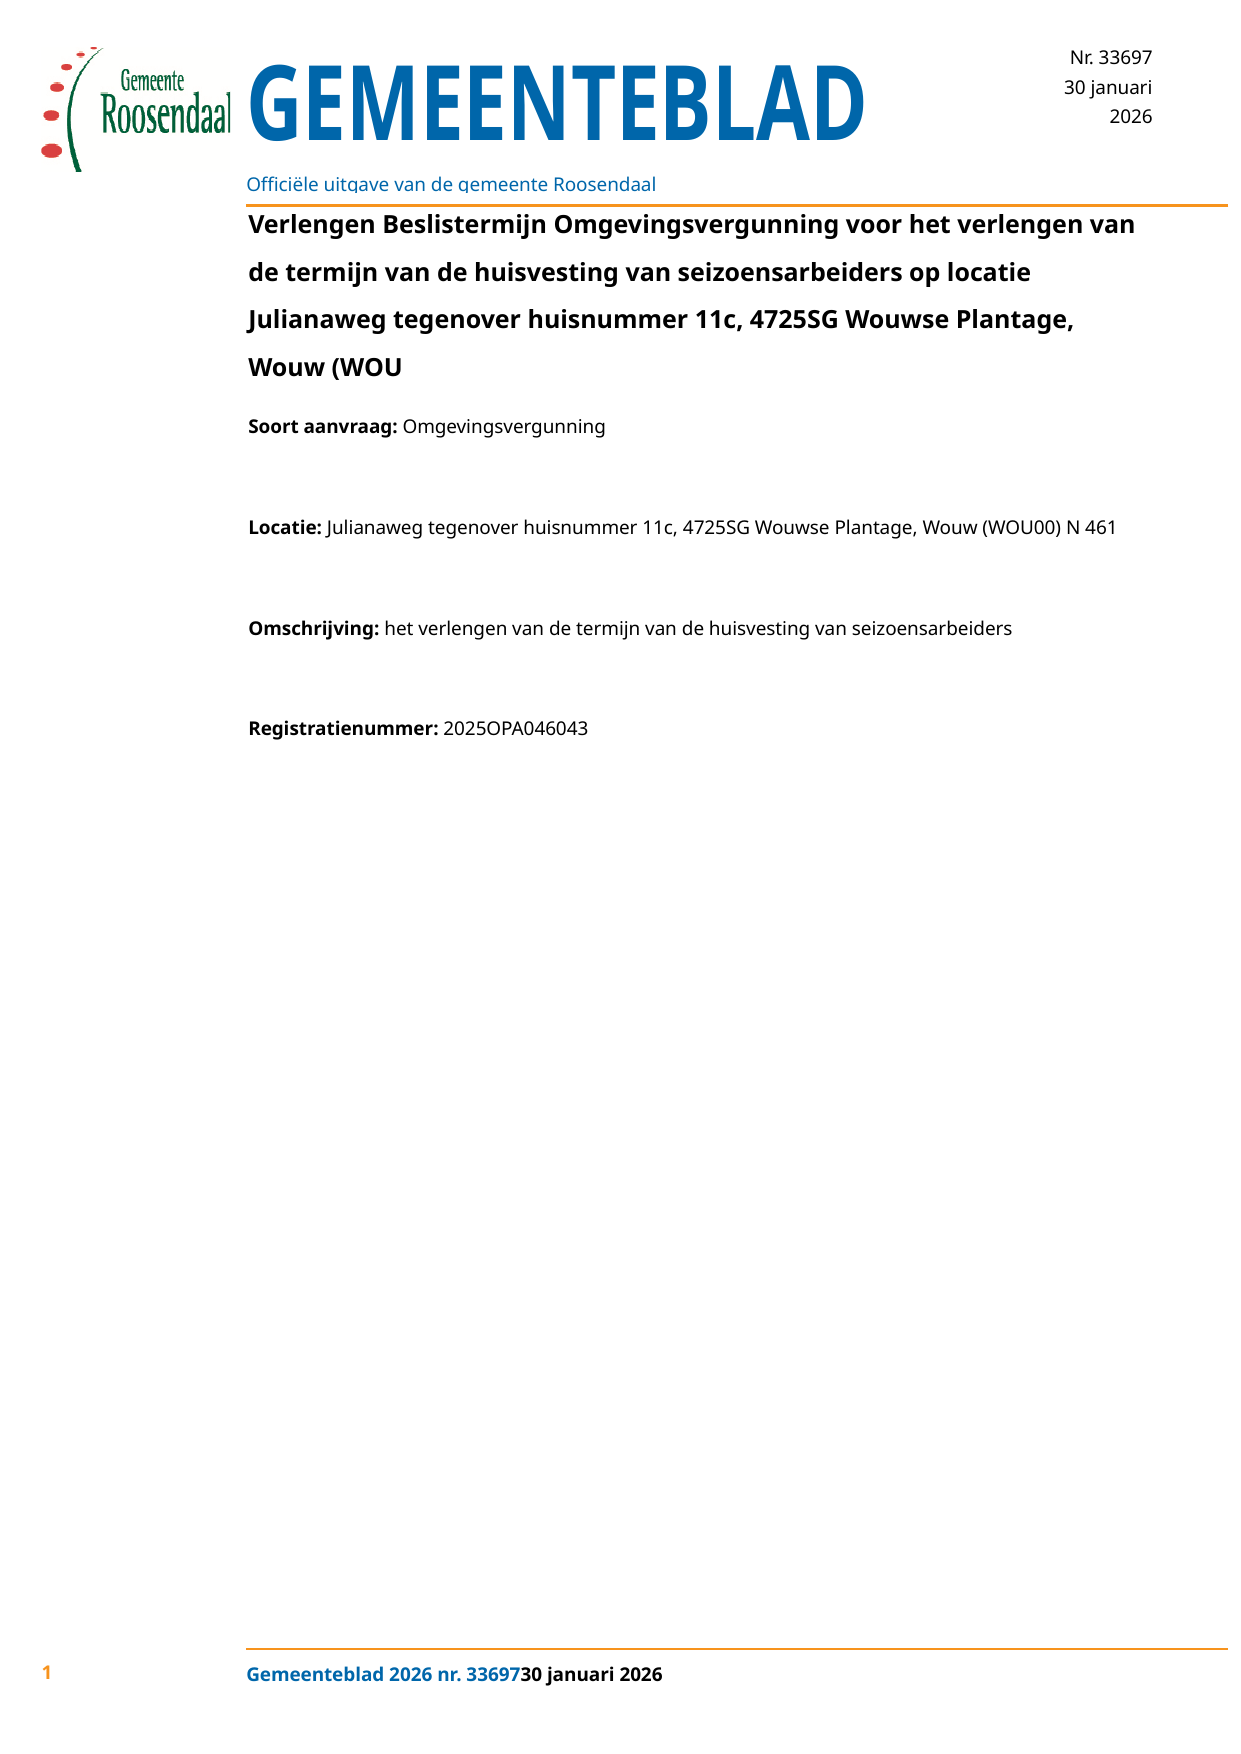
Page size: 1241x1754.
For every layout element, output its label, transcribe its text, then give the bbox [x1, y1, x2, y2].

picture [41, 47, 231, 172]
text Omschrijving: het verlengen van de termijn van de huisvesting van seizoensarbeiders [248, 615, 1152, 641]
text Locatie: Julianaweg tegenover huisnummer 11c, 4725SG Wouwse Plantage, Wouw (WOU00) N 461 [248, 514, 1152, 540]
text Verlengen Beslistermijn Omgevingsvergunning voor het verlengen van de termijn van de huisvesting van seizoensarbeiders op locatie Julianaweg tegenover huisnummer 11c, 4725SG Wouwse Plantage, Wouw (WOU [248, 207, 1152, 384]
text Registratienummer: 2025OPA046043 [248, 716, 1152, 741]
text Soort aanvraag: Omgevingsvergunning [248, 413, 1152, 439]
